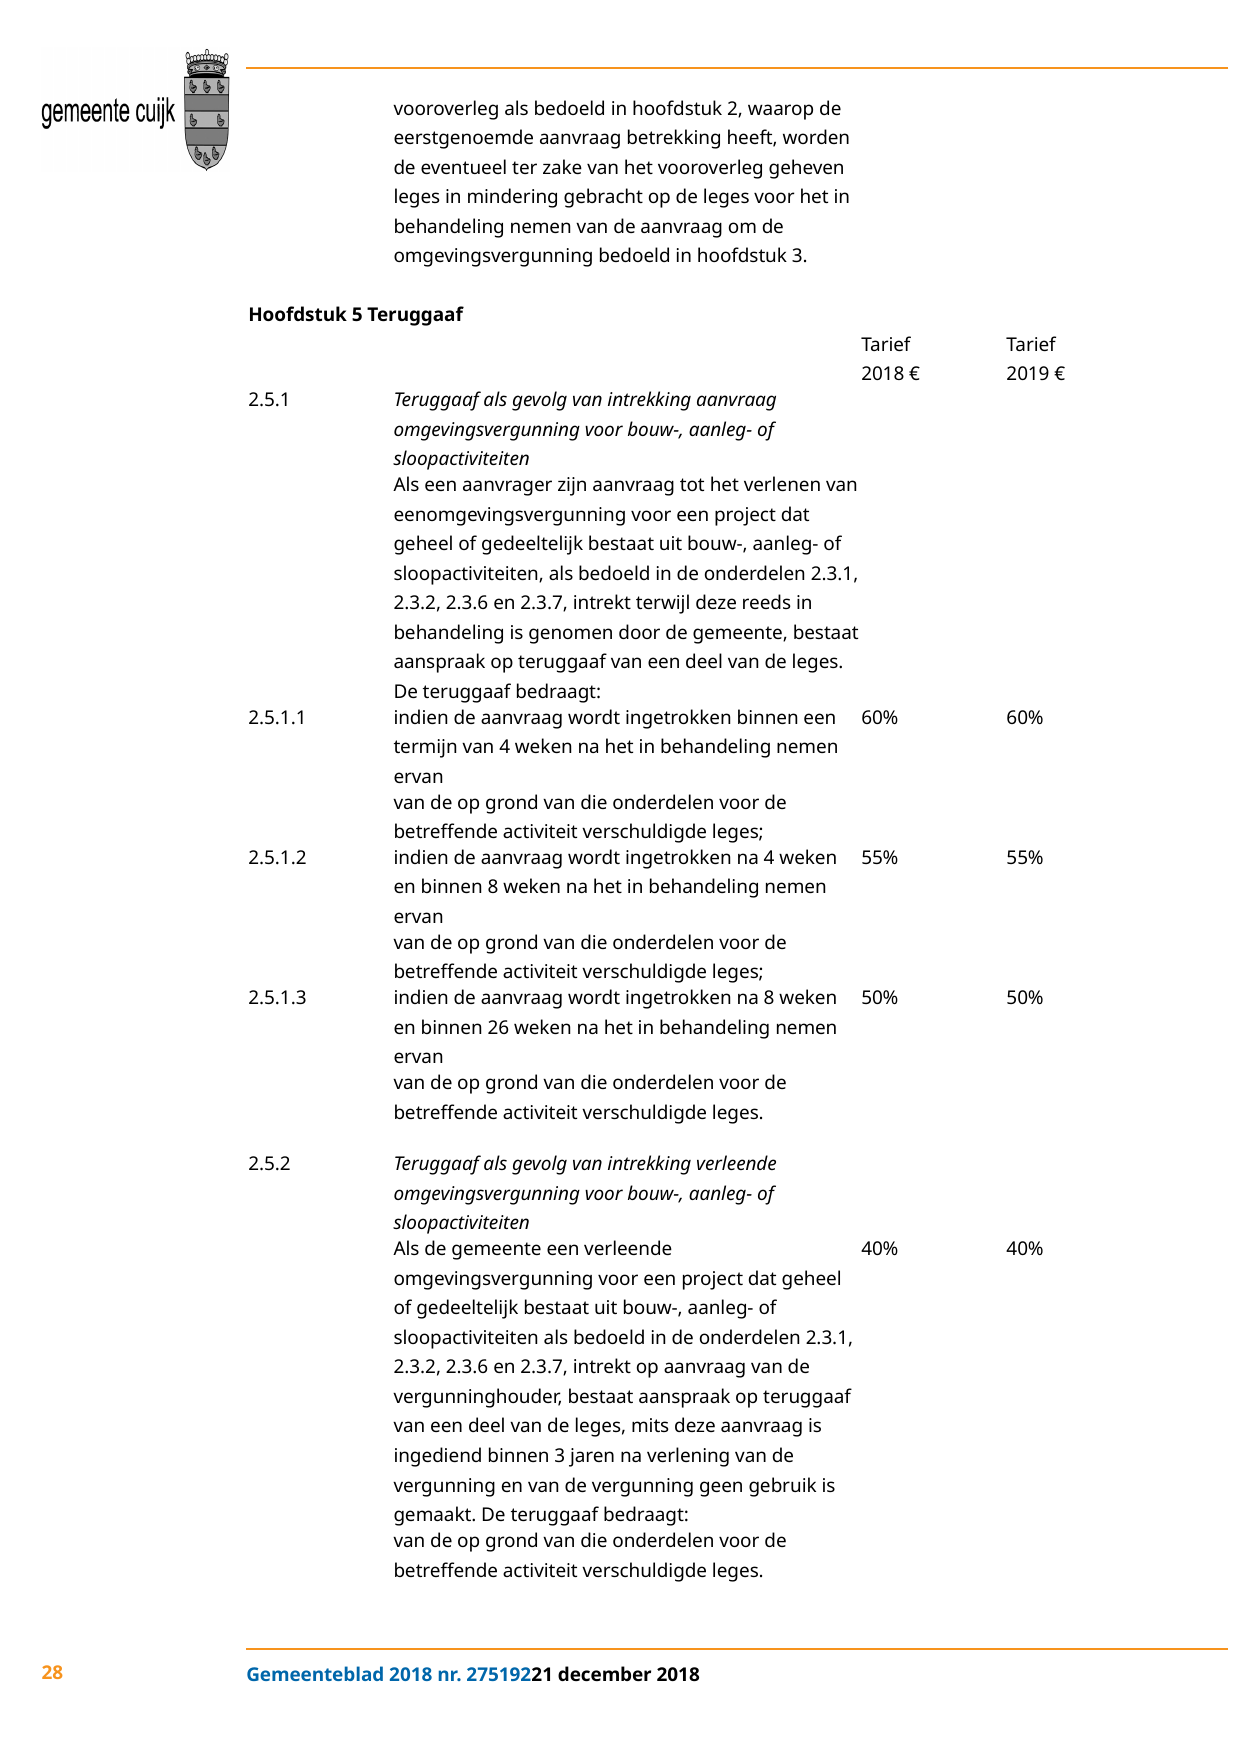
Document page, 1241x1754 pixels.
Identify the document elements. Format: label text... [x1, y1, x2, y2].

table_cell 40% [861, 1235, 1006, 1527]
picture [41, 47, 231, 172]
table_cell [248, 471, 393, 704]
table_header Tarief 2019 € [1006, 331, 1152, 386]
table_cell [248, 1583, 393, 1608]
table_cell 50% [1006, 984, 1152, 1069]
table_cell 50% [861, 984, 1006, 1069]
table_cell [861, 95, 1006, 268]
table_cell [248, 929, 393, 984]
table_cell [1006, 1527, 1152, 1582]
table_cell 40% [1006, 1235, 1152, 1527]
table_cell [861, 1583, 1006, 1608]
table_cell 55% [861, 844, 1006, 929]
table_cell [861, 1150, 1006, 1235]
table_cell [248, 1125, 393, 1150]
table_cell 2.5.2 [248, 1150, 393, 1235]
table_cell [248, 95, 393, 268]
table_cell indien de aanvraag wordt ingetrokken na 8 weken en binnen 26 weken na het in behandeling nemen ervan [393, 984, 861, 1069]
table_cell [861, 1527, 1006, 1582]
table_cell [861, 1125, 1006, 1150]
table_cell van de op grond van die onderdelen voor de betreffende activiteit verschuldigde leges; [393, 789, 861, 844]
table_cell 60% [1006, 704, 1152, 789]
table_cell 2.5.1 [248, 386, 393, 471]
table_cell Als de gemeente een verleende omgevingsvergunning voor een project dat geheel of gedeeltelijk bestaat uit bouw-, aanleg- of sloopactiviteiten als bedoeld in de onderdelen 2.3.1, 2.3.2, 2.3.6 en 2.3.7, intrekt op aanvraag van de vergunninghouder, bestaat aanspraak op teruggaaf van een deel van de leges, mits deze aanvraag is ingediend binnen 3 jaren na verlening van de vergunning en van de vergunning geen gebruik is gemaakt. De teruggaaf bedraagt: [393, 1235, 861, 1527]
text Hoofdstuk 5 Teruggaaf [248, 301, 1152, 327]
table_cell Teruggaaf als gevolg van intrekking verleende omgevingsvergunning voor bouw-, aanleg- of sloopactiviteiten [393, 1150, 861, 1235]
table_cell van de op grond van die onderdelen voor de betreffende activiteit verschuldigde leges; [393, 929, 861, 984]
table_header Tarief 2018 € [861, 331, 1006, 386]
table_cell van de op grond van die onderdelen voor de betreffende activiteit verschuldigde leges. [393, 1527, 861, 1582]
table_cell [861, 471, 1006, 704]
table_cell 2.5.1.1 [248, 704, 393, 789]
table_cell [861, 929, 1006, 984]
table_cell [861, 386, 1006, 471]
table_cell indien de aanvraag wordt ingetrokken binnen een termijn van 4 weken na het in behandeling nemen ervan [393, 704, 861, 789]
table_header [248, 331, 393, 386]
table_cell [861, 1069, 1006, 1124]
table_cell 60% [861, 704, 1006, 789]
table_cell [1006, 1125, 1152, 1150]
table_cell Teruggaaf als gevolg van intrekking aanvraag omgevingsvergunning voor bouw-, aanleg- of sloopactiviteiten [393, 386, 861, 471]
table_cell Als een aanvrager zijn aanvraag tot het verlenen van eenomgevingsvergunning voor een project dat geheel of gedeeltelijk bestaat uit bouw-, aanleg- of sloopactiviteiten, als bedoeld in de onderdelen 2.3.1, 2.3.2, 2.3.6 en 2.3.7, intrekt terwijl deze reeds in behandeling is genomen door de gemeente, bestaat aanspraak op teruggaaf van een deel van de leges. De teruggaaf bedraagt: [393, 471, 861, 704]
table_cell [248, 1235, 393, 1527]
table_cell [248, 1069, 393, 1124]
table_cell [1006, 386, 1152, 471]
table_header [393, 331, 861, 386]
table_cell [1006, 1583, 1152, 1608]
table_cell 2.5.1.3 [248, 984, 393, 1069]
table_cell [861, 789, 1006, 844]
table_cell vooroverleg als bedoeld in hoofdstuk 2, waarop de eerstgenoemde aanvraag betrekking heeft, worden de eventueel ter zake van het vooroverleg geheven leges in mindering gebracht op de leges voor het in behandeling nemen van de aanvraag om de omgevingsvergunning bedoeld in hoofdstuk 3. [393, 95, 861, 268]
table_cell [248, 1527, 393, 1582]
table_cell [393, 1583, 861, 1608]
table_cell [393, 1125, 861, 1150]
table_cell [1006, 789, 1152, 844]
table_cell [248, 789, 393, 844]
table_cell 55% [1006, 844, 1152, 929]
table_cell indien de aanvraag wordt ingetrokken na 4 weken en binnen 8 weken na het in behandeling nemen ervan [393, 844, 861, 929]
table_cell van de op grond van die onderdelen voor de betreffende activiteit verschuldigde leges. [393, 1069, 861, 1124]
table_cell [1006, 471, 1152, 704]
table_cell [1006, 1150, 1152, 1235]
table_cell [1006, 1069, 1152, 1124]
table_cell 2.5.1.2 [248, 844, 393, 929]
table_cell [1006, 929, 1152, 984]
table_cell [1006, 95, 1152, 268]
